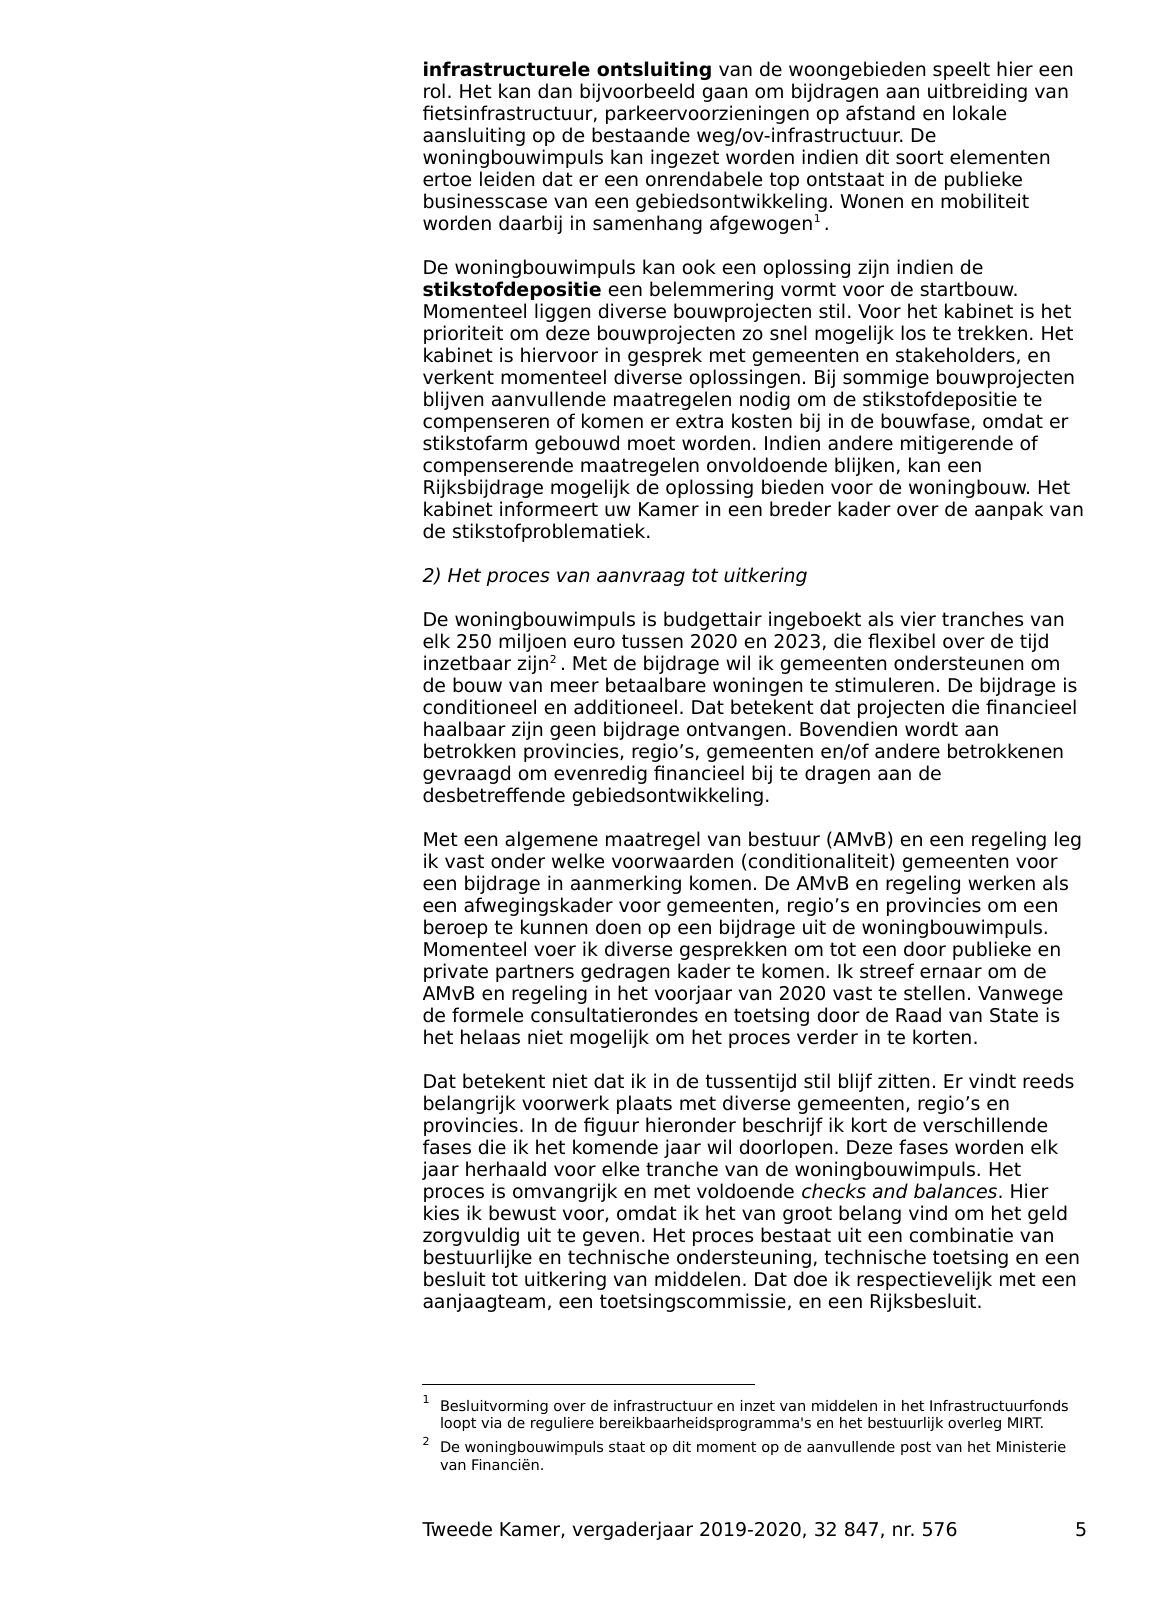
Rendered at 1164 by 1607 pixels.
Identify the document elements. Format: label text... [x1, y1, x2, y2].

text infrastructurele ontsluiting van de woongebieden speelt hier een rol. Het kan dan bijvoorbeeld gaan om bijdragen aan uitbreiding van fietsinfrastructuur, parkeervoorzieningen op afstand en lokale aansluiting op de bestaande weg/ov-infrastructuur. De woningbouwimpuls kan ingezet worden indien dit soort elementen ertoe leiden dat er een onrendabele top ontstaat in de publieke businesscase van een gebiedsontwikkeling. Wonen en mobiliteit worden daarbij in samenhang afgewogen. [422, 59, 1087, 235]
text De woningbouwimpuls is budgettair ingeboekt als vier tranches van elk 250 miljoen euro tussen 2020 en 2023, die flexibel over de tijd inzetbaar zijn. Met de bijdrage wil ik gemeenten ondersteunen om de bouw van meer betaalbare woningen te stimuleren. De bijdrage is conditioneel en additioneel. Dat betekent dat projecten die financieel haalbaar zijn geen bijdrage ontvangen. Bovendien wordt aan betrokken provincies, regio’s, gemeenten en/of andere betrokkenen gevraagd om evenredig financieel bij te dragen aan de desbetreffende gebiedsontwikkeling. [422, 609, 1087, 807]
subtitle 2) Het proces van aanvraag tot uitkering [422, 565, 1087, 587]
text Dat betekent niet dat ik in de tussentijd stil blijf zitten. Er vindt reeds belangrijk voorwerk plaats met diverse gemeenten, regio’s en provincies. In de figuur hieronder beschrijf ik kort de verschillende fases die ik het komende jaar wil doorlopen. Deze fases worden elk jaar herhaald voor elke tranche van de woningbouwimpuls. Het proces is omvangrijk en met voldoende checks and balances. Hier kies ik bewust voor, omdat ik het van groot belang vind om het geld zorgvuldig uit te geven. Het proces bestaat uit een combinatie van bestuurlijke en technische ondersteuning, technische toetsing en een besluit tot uitkering van middelen. Dat doe ik respectievelijk met een aanjaagteam, een toetsingscommissie, en een Rijksbesluit. [422, 1071, 1087, 1313]
text Met een algemene maatregel van bestuur (AMvB) en een regeling leg ik vast onder welke voorwaarden (conditionaliteit) gemeenten voor een bijdrage in aanmerking komen. De AMvB en regeling werken als een afwegingskader voor gemeenten, regio’s en provincies om een beroep te kunnen doen op een bijdrage uit de woningbouwimpuls. Momenteel voer ik diverse gesprekken om tot een door publieke en private partners gedragen kader te komen. Ik streef ernaar om de AMvB en regeling in het voorjaar van 2020 vast te stellen. Vanwege de formele consultatierondes en toetsing door de Raad van State is het helaas niet mogelijk om het proces verder in te korten. [422, 829, 1087, 1049]
text De woningbouwimpuls staat op dit moment op de aanvullende post van het Ministerie van Financiën. [422, 1435, 1087, 1474]
text De woningbouwimpuls kan ook een oplossing zijn indien de stikstofdepositie een belemmering vormt voor de startbouw. Momenteel liggen diverse bouwprojecten stil. Voor het kabinet is het prioriteit om deze bouwprojecten zo snel mogelijk los te trekken. Het kabinet is hiervoor in gesprek met gemeenten en stakeholders, en verkent momenteel diverse oplossingen. Bij sommige bouwprojecten blijven aanvullende maatregelen nodig om de stikstofdepositie te compenseren of komen er extra kosten bij in de bouwfase, omdat er stikstofarm gebouwd moet worden. Indien andere mitigerende of compenserende maatregelen onvoldoende blijken, kan een Rijksbijdrage mogelijk de oplossing bieden voor de woningbouw. Het kabinet informeert uw Kamer in een breder kader over de aanpak van de stikstofproblematiek. [422, 257, 1087, 543]
text Besluitvorming over de infrastructuur en inzet van middelen in het Infrastructuurfonds loopt via de reguliere bereikbaarheidsprogramma's en het bestuurlijk overleg MIRT. [422, 1393, 1087, 1432]
